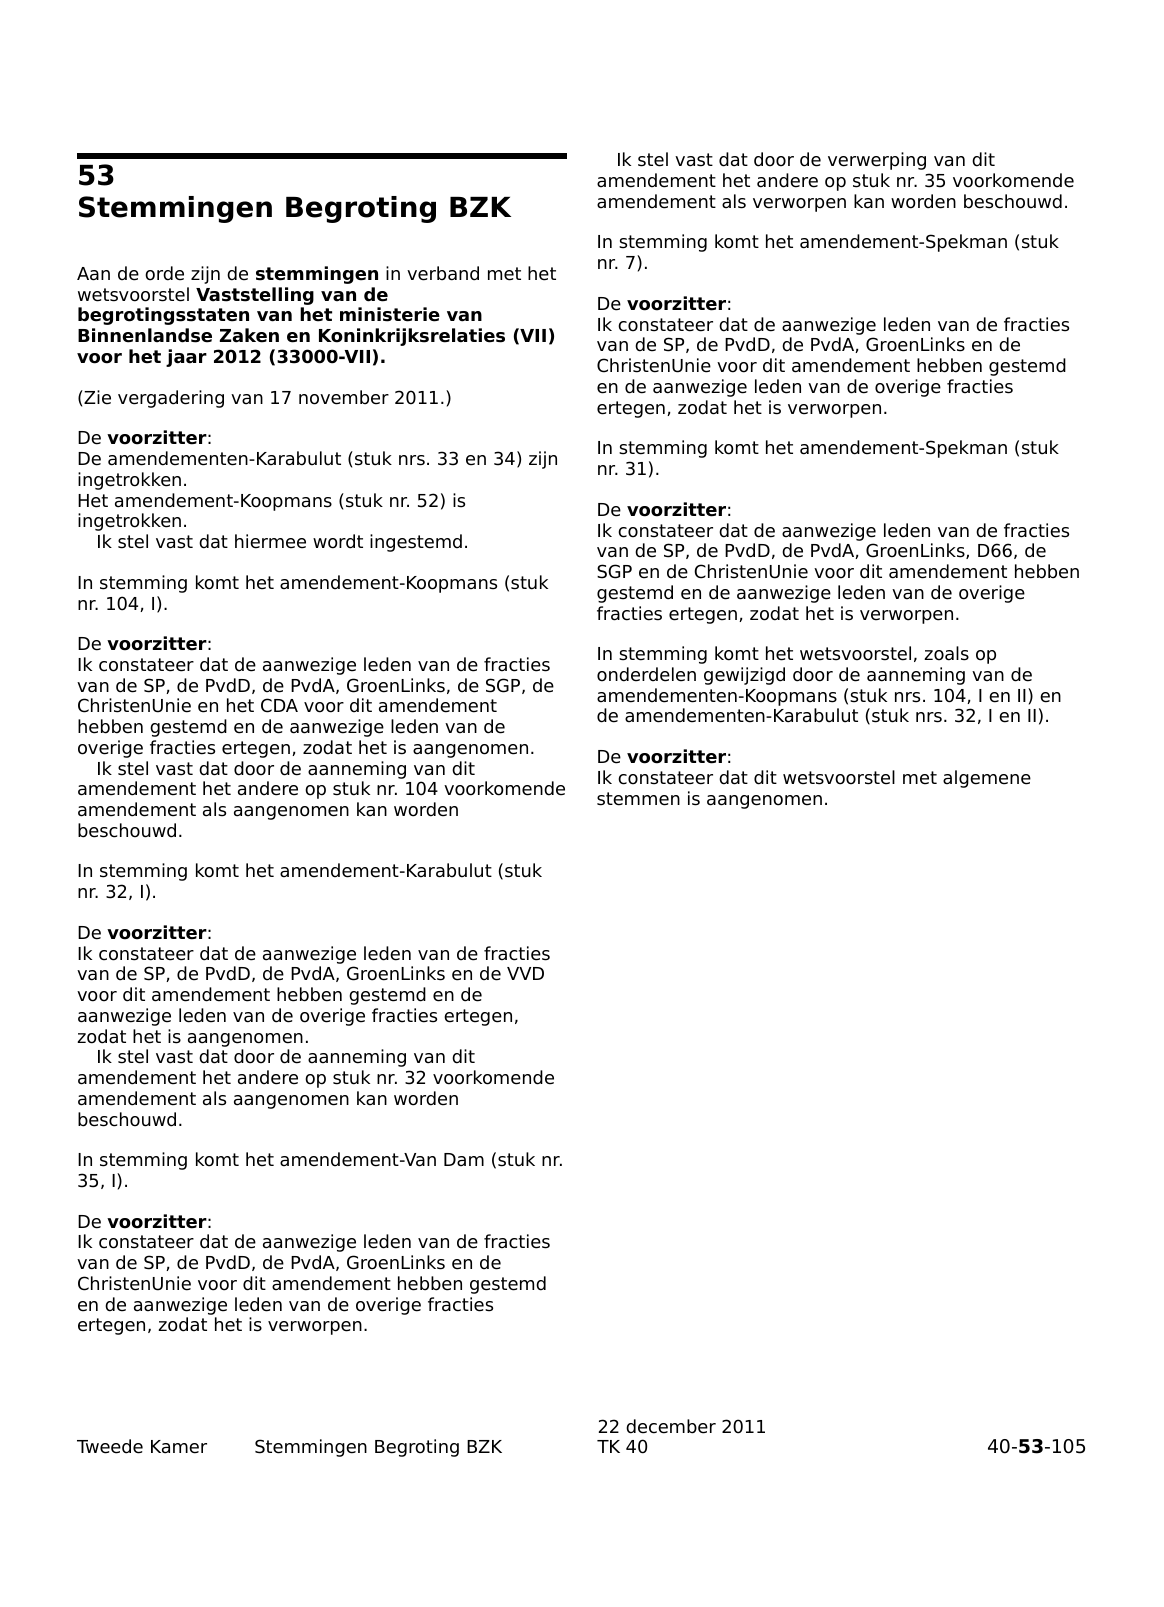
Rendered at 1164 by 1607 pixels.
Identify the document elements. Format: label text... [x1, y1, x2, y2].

text De voorzitter: [77, 428, 567, 449]
text Ik stel vast dat door de aanneming van dit amendement het andere op stuk nr. 32 voorkomende amendement als aangenomen kan worden beschouwd. [77, 1047, 567, 1130]
text (Zie vergadering van 17 november 2011.) [77, 387, 567, 408]
text De voorzitter: [596, 500, 1087, 520]
text In stemming komt het amendement-Koopmans (stuk nr. 104, I). [77, 573, 567, 614]
text Ik stel vast dat hiermee wordt ingestemd. [77, 532, 567, 553]
text Ik constateer dat de aanwezige leden van de fracties van de SP, de PvdD, de PvdA, GroenLinks, de SGP, de ChristenUnie en het CDA voor dit amendement hebben gestemd en de aanwezige leden van de overige fracties ertegen, zodat het is aangenomen. [77, 655, 567, 758]
text De voorzitter: [596, 294, 1087, 314]
text De voorzitter: [77, 923, 567, 943]
text Ik constateer dat de aanwezige leden van de fracties van de SP, de PvdD, de PvdA, GroenLinks en de ChristenUnie voor dit amendement hebben gestemd en de aanwezige leden van de overige fracties ertegen, zodat het is verworpen. [77, 1232, 567, 1336]
text Ik constateer dat de aanwezige leden van de fracties van de SP, de PvdD, de PvdA, GroenLinks en de VVD voor dit amendement hebben gestemd en de aanwezige leden van de overige fracties ertegen, zodat het is aangenomen. [77, 943, 567, 1047]
text Ik stel vast dat door de verwerping van dit amendement het andere op stuk nr. 35 voorkomende amendement als verworpen kan worden beschouwd. [596, 150, 1087, 212]
text In stemming komt het amendement-Spekman (stuk nr. 31). [596, 438, 1087, 480]
text De voorzitter: [77, 1212, 567, 1232]
text Het amendement-Koopmans (stuk nr. 52) is ingetrokken. [77, 490, 567, 532]
text In stemming komt het amendement-Van Dam (stuk nr. 35, I). [77, 1150, 567, 1192]
title 53 Stemmingen Begroting BZK [77, 159, 567, 224]
text In stemming komt het amendement-Karabulut (stuk nr. 32, I). [77, 861, 567, 903]
text De voorzitter: [596, 747, 1087, 768]
text Aan de orde zijn de stemmingen in verband met het wetsvoorstel Vaststelling van de begrotingsstaten van het ministerie van Binnenlandse Zaken en Koninkrijksrelaties (VII) voor het jaar 2012 (33000-VII). [77, 264, 567, 367]
text De amendementen-Karabulut (stuk nrs. 33 en 34) zijn ingetrokken. [77, 449, 567, 490]
text De voorzitter: [77, 634, 567, 655]
text Ik constateer dat de aanwezige leden van de fracties van de SP, de PvdD, de PvdA, GroenLinks en de ChristenUnie voor dit amendement hebben gestemd en de aanwezige leden van de overige fracties ertegen, zodat het is verworpen. [596, 314, 1087, 418]
text Ik constateer dat de aanwezige leden van de fracties van de SP, de PvdD, de PvdA, GroenLinks, D66, de SGP en de ChristenUnie voor dit amendement hebben gestemd en de aanwezige leden van de overige fracties ertegen, zodat het is verworpen. [596, 520, 1087, 624]
text In stemming komt het wetsvoorstel, zoals op onderdelen gewijzigd door de aanneming van de amendementen-Koopmans (stuk nrs. 104, I en II) en de amendementen-Karabulut (stuk nrs. 32, I en II). [596, 644, 1087, 727]
text Ik stel vast dat door de aanneming van dit amendement het andere op stuk nr. 104 voorkomende amendement als aangenomen kan worden beschouwd. [77, 758, 567, 841]
text Ik constateer dat dit wetsvoorstel met algemene stemmen is aangenomen. [596, 768, 1087, 809]
text In stemming komt het amendement-Spekman (stuk nr. 7). [596, 232, 1087, 274]
